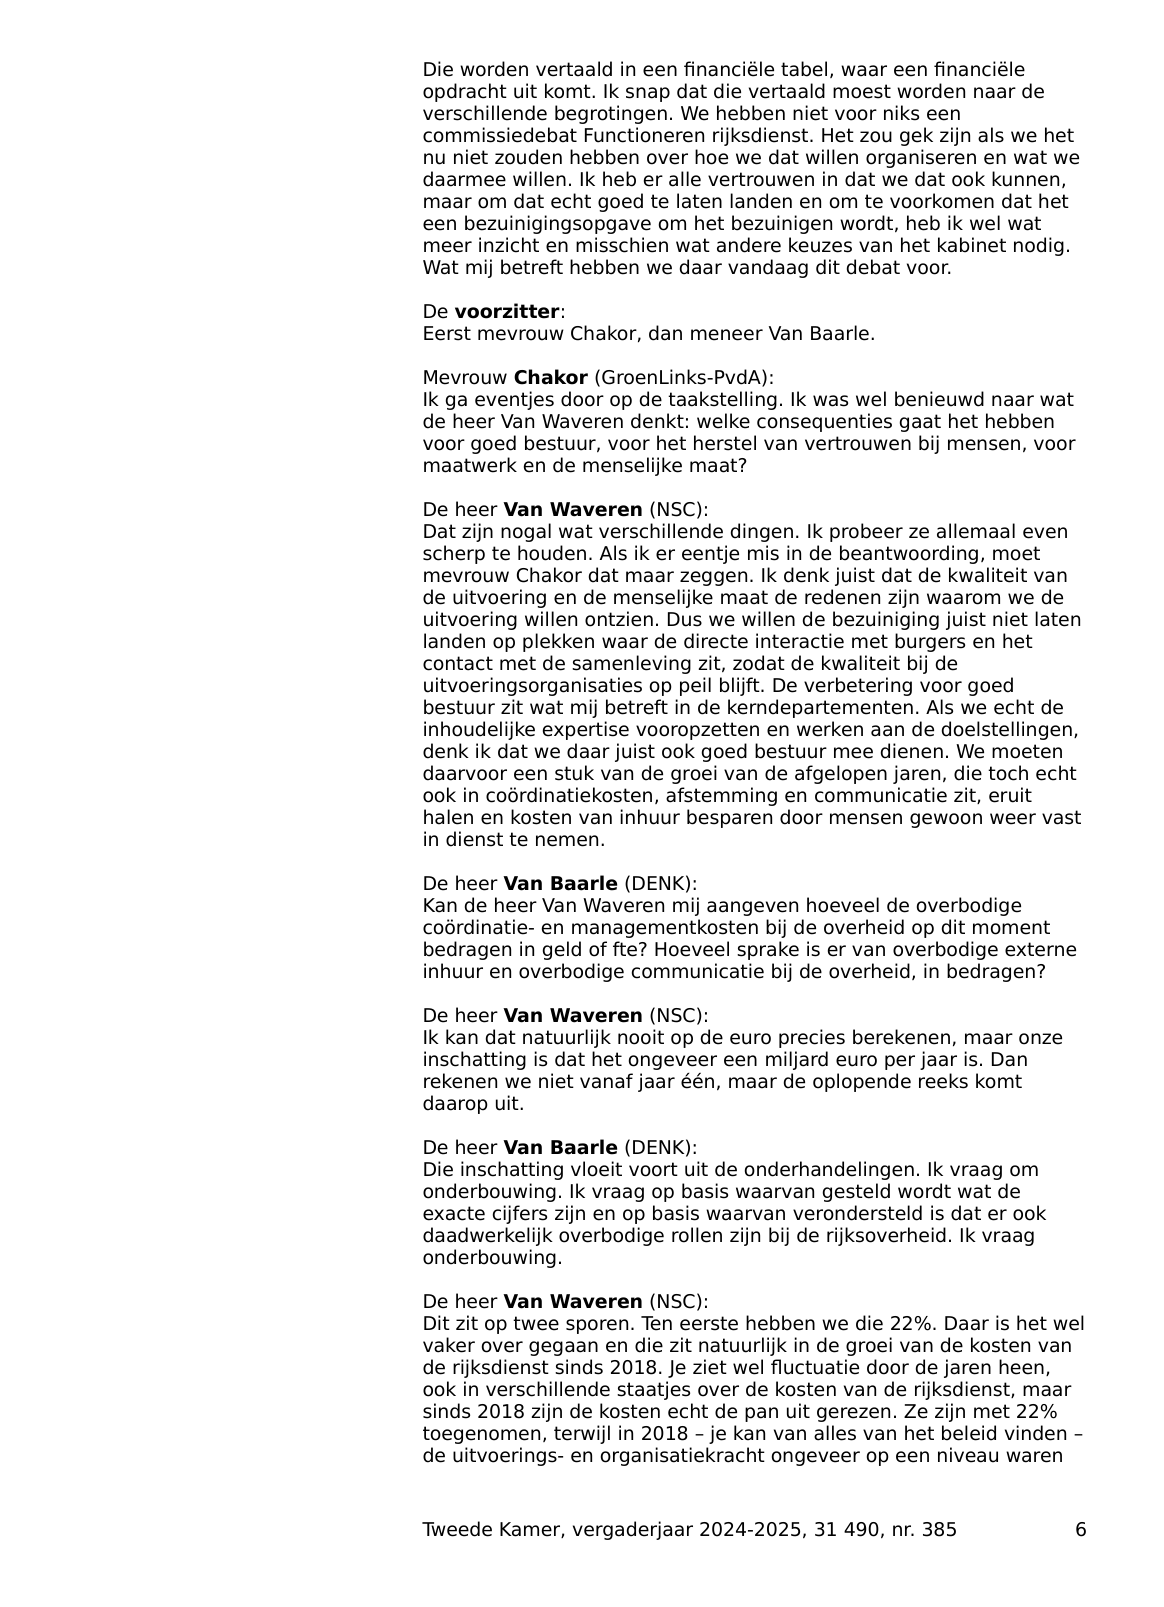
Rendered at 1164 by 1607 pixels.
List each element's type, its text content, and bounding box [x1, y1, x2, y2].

text Ik kan dat natuurlijk nooit op de euro precies berekenen, maar onze inschatting is dat het ongeveer een miljard euro per jaar is. Dan rekenen we niet vanaf jaar één, maar de oplopende reeks komt daarop uit. [422, 1027, 1087, 1115]
text De heer Van Baarle (DENK): [422, 873, 1087, 895]
text Mevrouw Chakor (GroenLinks-PvdA): [422, 367, 1087, 389]
text De voorzitter: [422, 301, 1087, 323]
text De heer Van Waveren (NSC): [422, 1291, 1087, 1313]
text Dat zijn nogal wat verschillende dingen. Ik probeer ze allemaal even scherp te houden. Als ik er eentje mis in de beantwoording, moet mevrouw Chakor dat maar zeggen. Ik denk juist dat de kwaliteit van de uitvoering en de menselijke maat de redenen zijn waarom we de uitvoering willen ontzien. Dus we willen de bezuiniging juist niet laten landen op plekken waar de directe interactie met burgers en het contact met de samenleving zit, zodat de kwaliteit bij de uitvoeringsorganisaties op peil blijft. De verbetering voor goed bestuur zit wat mij betreft in de kerndepartementen. Als we echt de inhoudelijke expertise vooropzetten en werken aan de doelstellingen, denk ik dat we daar juist ook goed bestuur mee dienen. We moeten daarvoor een stuk van de groei van de afgelopen jaren, die toch echt ook in coördinatiekosten, afstemming en communicatie zit, eruit halen en kosten van inhuur besparen door mensen gewoon weer vast in dienst te nemen. [422, 521, 1087, 851]
text Dit zit op twee sporen. Ten eerste hebben we die 22%. Daar is het wel vaker over gegaan en die zit natuurlijk in de groei van de kosten van de rijksdienst sinds 2018. Je ziet wel fluctuatie door de jaren heen, ook in verschillende staatjes over de kosten van de rijksdienst, maar sinds 2018 zijn de kosten echt de pan uit gerezen. Ze zijn met 22% toegenomen, terwijl in 2018 – je kan van alles van het beleid vinden – de uitvoerings- en organisatiekracht ongeveer op een niveau waren [422, 1313, 1087, 1467]
text Die inschatting vloeit voort uit de onderhandelingen. Ik vraag om onderbouwing. Ik vraag op basis waarvan gesteld wordt wat de exacte cijfers zijn en op basis waarvan verondersteld is dat er ook daadwerkelijk overbodige rollen zijn bij de rijksoverheid. Ik vraag onderbouwing. [422, 1159, 1087, 1269]
text Kan de heer Van Waveren mij aangeven hoeveel de overbodige coördinatie- en managementkosten bij de overheid op dit moment bedragen in geld of fte? Hoeveel sprake is er van overbodige externe inhuur en overbodige communicatie bij de overheid, in bedragen? [422, 895, 1087, 983]
text De heer Van Waveren (NSC): [422, 499, 1087, 521]
text De heer Van Waveren (NSC): [422, 1005, 1087, 1027]
text Die worden vertaald in een financiële tabel, waar een financiële opdracht uit komt. Ik snap dat die vertaald moest worden naar de verschillende begrotingen. We hebben niet voor niks een commissiedebat Functioneren rijksdienst. Het zou gek zijn als we het nu niet zouden hebben over hoe we dat willen organiseren en wat we daarmee willen. Ik heb er alle vertrouwen in dat we dat ook kunnen, maar om dat echt goed te laten landen en om te voorkomen dat het een bezuinigingsopgave om het bezuinigen wordt, heb ik wel wat meer inzicht en misschien wat andere keuzes van het kabinet nodig. Wat mij betreft hebben we daar vandaag dit debat voor. [422, 59, 1087, 279]
text Ik ga eventjes door op de taakstelling. Ik was wel benieuwd naar wat de heer Van Waveren denkt: welke consequenties gaat het hebben voor goed bestuur, voor het herstel van vertrouwen bij mensen, voor maatwerk en de menselijke maat? [422, 389, 1087, 477]
text De heer Van Baarle (DENK): [422, 1137, 1087, 1159]
text Eerst mevrouw Chakor, dan meneer Van Baarle. [422, 323, 1087, 345]
